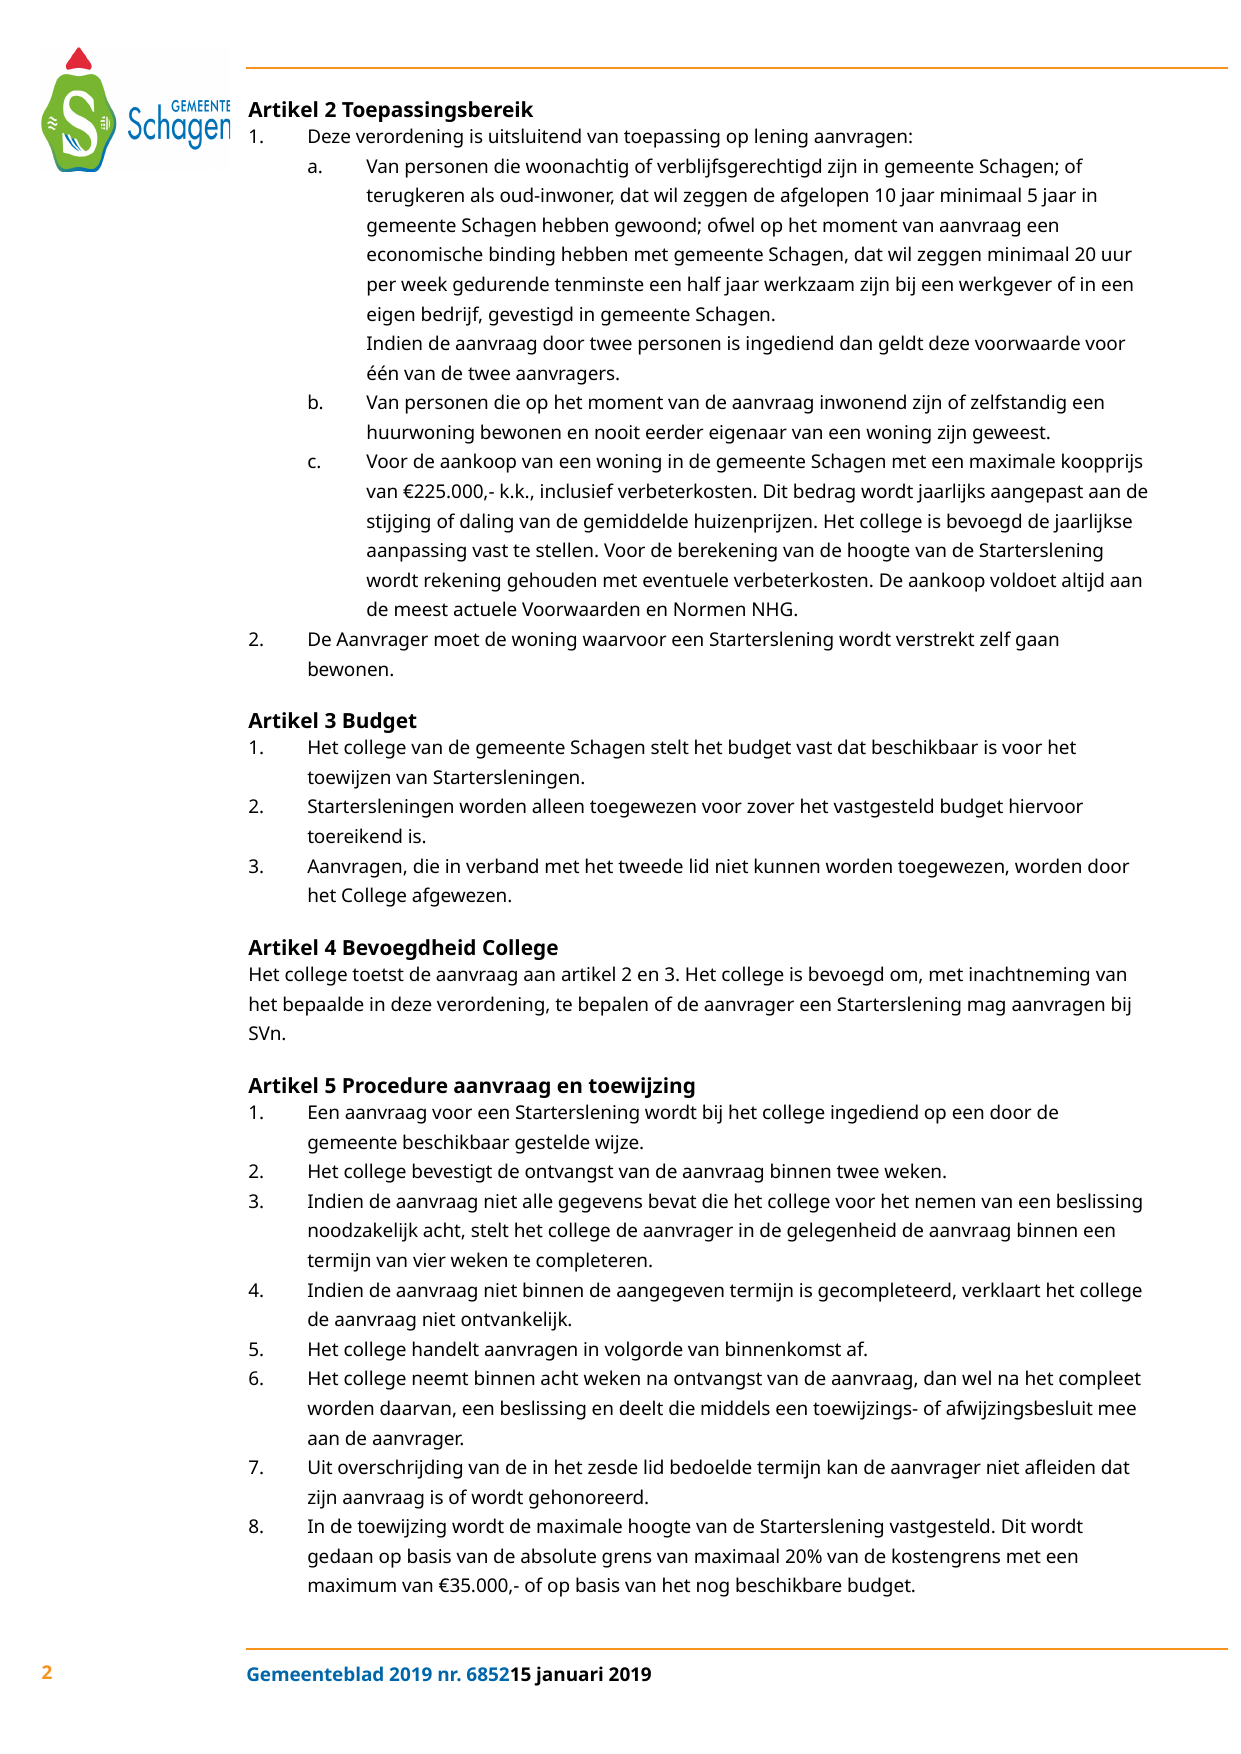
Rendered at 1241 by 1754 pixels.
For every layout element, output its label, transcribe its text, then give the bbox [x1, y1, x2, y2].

list De Aanvrager moet de woning waarvoor een Starterslening wordt verstrekt zelf gaan bewonen. [248, 626, 1152, 681]
text Artikel 5 Procedure aanvraag en toewijzing [248, 1071, 1152, 1099]
list Een aanvraag voor een Starterslening wordt bij het college ingediend op een door de gemeente beschikbaar gestelde wijze. [248, 1099, 1152, 1155]
text Het college toetst de aanvraag aan artikel 2 en 3. Het college is bevoegd om, met inachtneming van het bepaalde in deze verordening, te bepalen of de aanvrager een Starterslening mag aanvragen bij SVn. [248, 961, 1152, 1046]
text Artikel 4 Bevoegdheid College [248, 933, 1152, 961]
text Artikel 3 Budget [248, 706, 1152, 734]
list Startersleningen worden alleen toegewezen voor zover het vastgesteld budget hiervoor toereikend is. [248, 794, 1152, 849]
list Aanvragen, die in verband met het tweede lid niet kunnen worden toegewezen, worden door het College afgewezen. [248, 853, 1152, 908]
list Indien de aanvraag door twee personen is ingediend dan geldt deze voorwaarde voor één van de twee aanvragers. [307, 330, 1152, 386]
list Het college neemt binnen acht weken na ontvangst van de aanvraag, dan wel na het compleet worden daarvan, een beslissing en deelt die middels een toewijzings- of afwijzingsbesluit mee aan de aanvrager. [248, 1366, 1152, 1451]
list Het college handelt aanvragen in volgorde van binnenkomst af. [248, 1336, 1152, 1362]
list Indien de aanvraag niet binnen de aangegeven termijn is gecompleteerd, verklaart het college de aanvraag niet ontvankelijk. [248, 1277, 1152, 1332]
text Artikel 2 Toepassingsbereik [248, 95, 1152, 123]
list Van personen die op het moment van de aanvraag inwonend zijn of zelfstandig een huurwoning bewonen en nooit eerder eigenaar van een woning zijn geweest. [307, 389, 1152, 445]
list Deze verordening is uitsluitend van toepassing op lening aanvragen: [248, 123, 1152, 149]
list Het college bevestigt de ontvangst van de aanvraag binnen twee weken. [248, 1158, 1152, 1184]
list Uit overschrijding van de in het zesde lid bedoelde termijn kan de aanvrager niet afleiden dat zijn aanvraag is of wordt gehonoreerd. [248, 1454, 1152, 1510]
list Voor de aankoop van een woning in de gemeente Schagen met een maximale koopprijs van €225.000,- k.k., inclusief verbeterkosten. Dit bedrag wordt jaarlijks aangepast aan de stijging of daling van de gemiddelde huizenprijzen. Het college is bevoegd de jaarlijkse aanpassing vast te stellen. Voor de berekening van de hoogte van de Starterslening wordt rekening gehouden met eventuele verbeterkosten. De aankoop voldoet altijd aan de meest actuele Voorwaarden en Normen NHG. [307, 449, 1152, 622]
list Indien de aanvraag niet alle gegevens bevat die het college voor het nemen van een beslissing noodzakelijk acht, stelt het college de aanvrager in de gelegenheid de aanvraag binnen een termijn van vier weken te completeren. [248, 1188, 1152, 1273]
list Het college van de gemeente Schagen stelt het budget vast dat beschikbaar is voor het toewijzen van Startersleningen. [248, 734, 1152, 790]
picture [41, 47, 231, 172]
list In de toewijzing wordt de maximale hoogte van de Starterslening vastgesteld. Dit wordt gedaan op basis van de absolute grens van maximaal 20% van de kostengrens met een maximum van €35.000,- of op basis van het nog beschikbare budget. [248, 1513, 1152, 1598]
list Van personen die woonachtig of verblijfsgerechtigd zijn in gemeente Schagen; of terugkeren als oud-inwoner, dat wil zeggen de afgelopen 10 jaar minimaal 5 jaar in gemeente Schagen hebben gewoond; ofwel op het moment van aanvraag een economische binding hebben met gemeente Schagen, dat wil zeggen minimaal 20 uur per week gedurende tenminste een half jaar werkzaam zijn bij een werkgever of in een eigen bedrijf, gevestigd in gemeente Schagen. [307, 153, 1152, 326]
